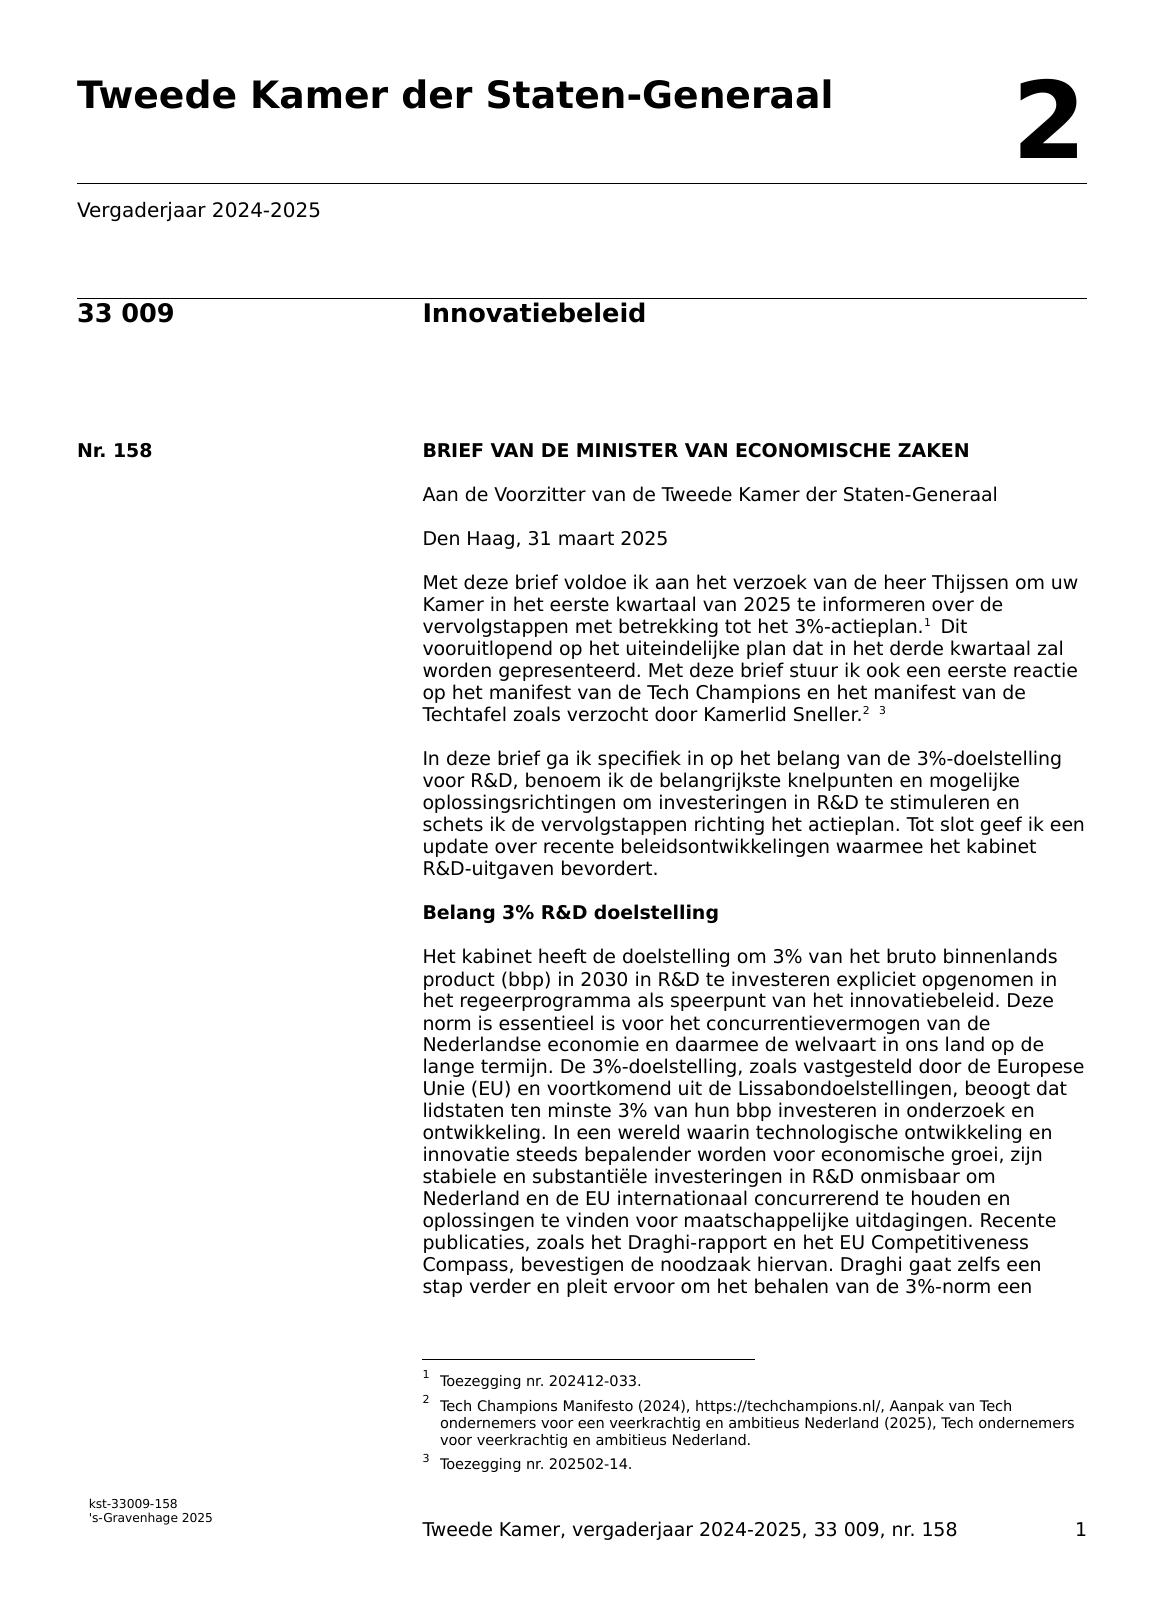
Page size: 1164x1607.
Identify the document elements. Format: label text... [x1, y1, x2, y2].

text Met deze brief voldoe ik aan het verzoek van de heer Thijssen om uw Kamer in het eerste kwartaal van 2025 te informeren over de vervolgstappen met betrekking tot het 3%-actieplan. Dit vooruitlopend op het uiteindelijke plan dat in het derde kwartaal zal worden gepresenteerd. Met deze brief stuur ik ook een eerste reactie op het manifest van de Tech Champions en het manifest van de Techtafel zoals verzocht door Kamerlid Sneller. [422, 572, 1087, 726]
text In deze brief ga ik specifiek in op het belang van de 3%-doelstelling voor R&D, benoem ik de belangrijkste knelpunten en mogelijke oplossingsrichtingen om investeringen in R&D te stimuleren en schets ik de vervolgstappen richting het actieplan. Tot slot geef ik een update over recente beleidsontwikkelingen waarmee het kabinet R&D-uitgaven bevordert. [422, 748, 1087, 880]
table_header 2 [886, 59, 1087, 183]
text Het kabinet heeft de doelstelling om 3% van het bruto binnenlands product (bbp) in 2030 in R&D te investeren expliciet opgenomen in het regeerprogramma als speerpunt van het innovatiebeleid. Deze norm is essentieel is voor het concurrentievermogen van de Nederlandse economie en daarmee de welvaart in ons land op de lange termijn. De 3%-doelstelling, zoals vastgesteld door de Europese Unie (EU) en voortkomend uit de Lissabondoelstellingen, beoogt dat lidstaten ten minste 3% van hun bbp investeren in onderzoek en ontwikkeling. In een wereld waarin technologische ontwikkeling en innovatie steeds bepalender worden voor economische groei, zijn stabiele en substantiële investeringen in R&D onmisbaar om Nederland en de EU internationaal concurrerend te houden en oplossingen te vinden voor maatschappelijke uitdagingen. Recente publicaties, zoals het Draghi-rapport en het EU Competitiveness Compass, bevestigen de noodzaak hiervan. Draghi gaat zelfs een stap verder en pleit ervoor om het behalen van de 3%-norm een [422, 946, 1087, 1298]
subtitle 33 009 Innovatiebeleid [77, 299, 1087, 329]
text Aan de Voorzitter van de Tweede Kamer der Staten-Generaal [422, 484, 1087, 506]
text kst-33009-158 [88, 1497, 323, 1511]
table_header Tweede Kamer der Staten-Generaal [77, 59, 886, 183]
text Den Haag, 31 maart 2025 [422, 528, 1087, 550]
text Toezegging nr. 202412-033. [422, 1368, 1087, 1391]
subtitle Belang 3% R&D doelstelling [422, 902, 1087, 924]
text 's-Gravenhage 2025 [88, 1511, 323, 1525]
table_cell Vergaderjaar 2024-2025 [77, 184, 1087, 298]
subtitle Nr. 158 BRIEF VAN DE MINISTER VAN ECONOMISCHE ZAKEN [77, 440, 1087, 462]
text Tech Champions Manifesto (2024), https://techchampions.nl/, Aanpak van Tech ondernemers voor een veerkrachtig en ambitieus Nederland (2025), Tech ondernemers voor veerkrachtig en ambitieus Nederland. [422, 1393, 1087, 1449]
text Toezegging nr. 202502-14. [422, 1452, 1087, 1474]
